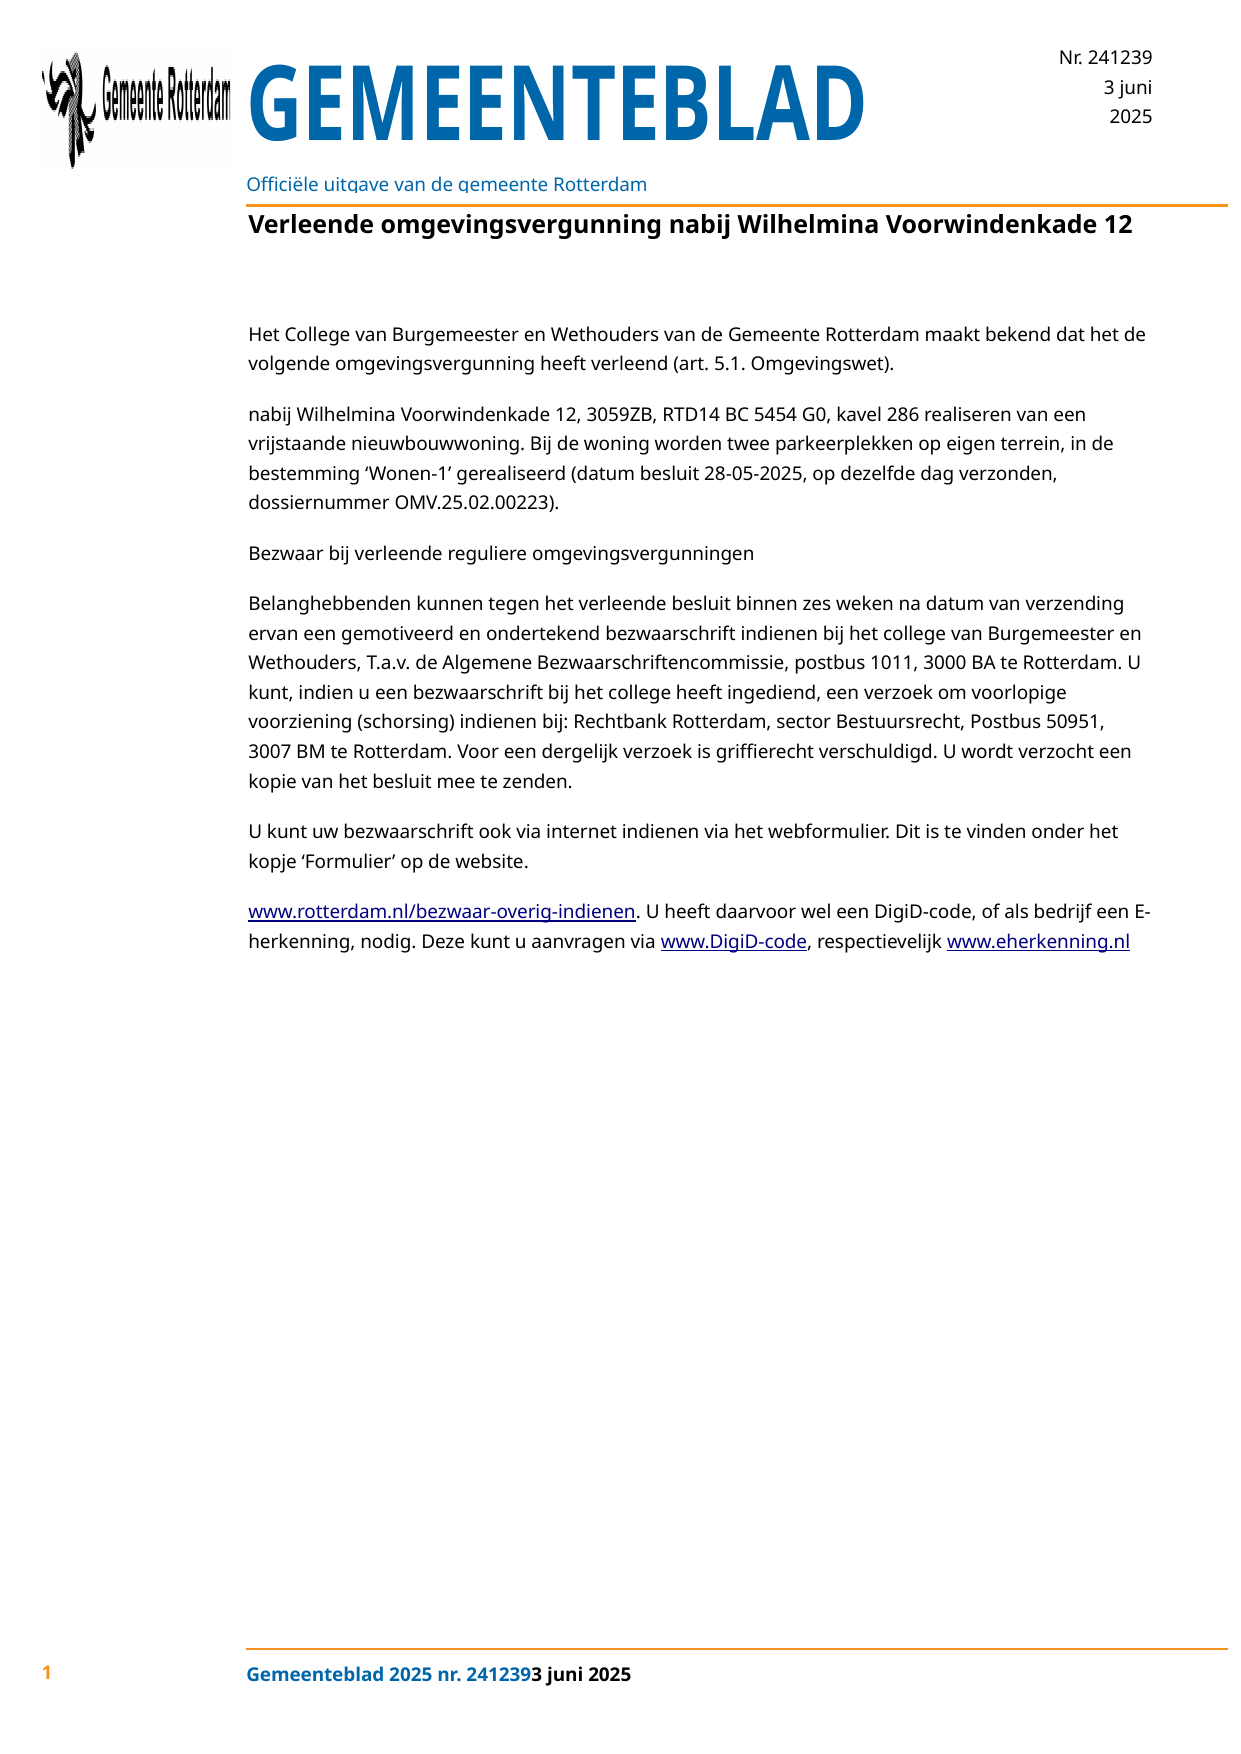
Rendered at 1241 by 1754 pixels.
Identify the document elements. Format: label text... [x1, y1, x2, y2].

text nabij Wilhelmina Voorwindenkade 12, 3059ZB, RTD14 BC 5454 G0, kavel 286 realiseren van een vrijstaande nieuwbouwwoning. Bij de woning worden twee parkeerplekken op eigen terrein, in de bestemming ‘Wonen-1’ gerealiseerd (datum besluit 28-05-2025, op dezelfde dag verzonden, dossiernummer OMV.25.02.00223). [248, 401, 1152, 515]
text U kunt uw bezwaarschrift ook via internet indienen via het webformulier. Dit is te vinden onder het kopje ‘Formulier’ op de website. [248, 818, 1152, 873]
text Bezwaar bij verleende reguliere omgevingsvergunningen [248, 540, 1152, 566]
text Belanghebbenden kunnen tegen het verleende besluit binnen zes weken na datum van verzending ervan een gemotiveerd en ondertekend bezwaarschrift indienen bij het college van Burgemeester en Wethouders, T.a.v. de Algemene Bezwaarschriftencommissie, postbus 1011, 3000 BA te Rotterdam. U kunt, indien u een bezwaarschrift bij het college heeft ingediend, een verzoek om voorlopige voorziening (schorsing) indienen bij: Rechtbank Rotterdam, sector Bestuursrecht, Postbus 50951, 3007 BM te Rotterdam. Voor een dergelijk verzoek is griffierecht verschuldigd. U wordt verzocht een kopie van het besluit mee te zenden. [248, 590, 1152, 793]
text Het College van Burgemeester en Wethouders van de Gemeente Rotterdam maakt bekend dat het de volgende omgevingsvergunning heeft verleend (art. 5.1. Omgevingswet). [248, 321, 1152, 376]
picture [41, 47, 231, 172]
text www.rotterdam.nl/bezwaar-overig-indienen. U heeft daarvoor wel een DigiD-code, of als bedrijf een E-herkenning, nodig. Deze kunt u aanvragen via www.DigiD-code, respectievelijk www.eherkenning.nl [248, 898, 1152, 953]
text Verleende omgevingsvergunning nabij Wilhelmina Voorwindenkade 12 [248, 207, 1152, 241]
